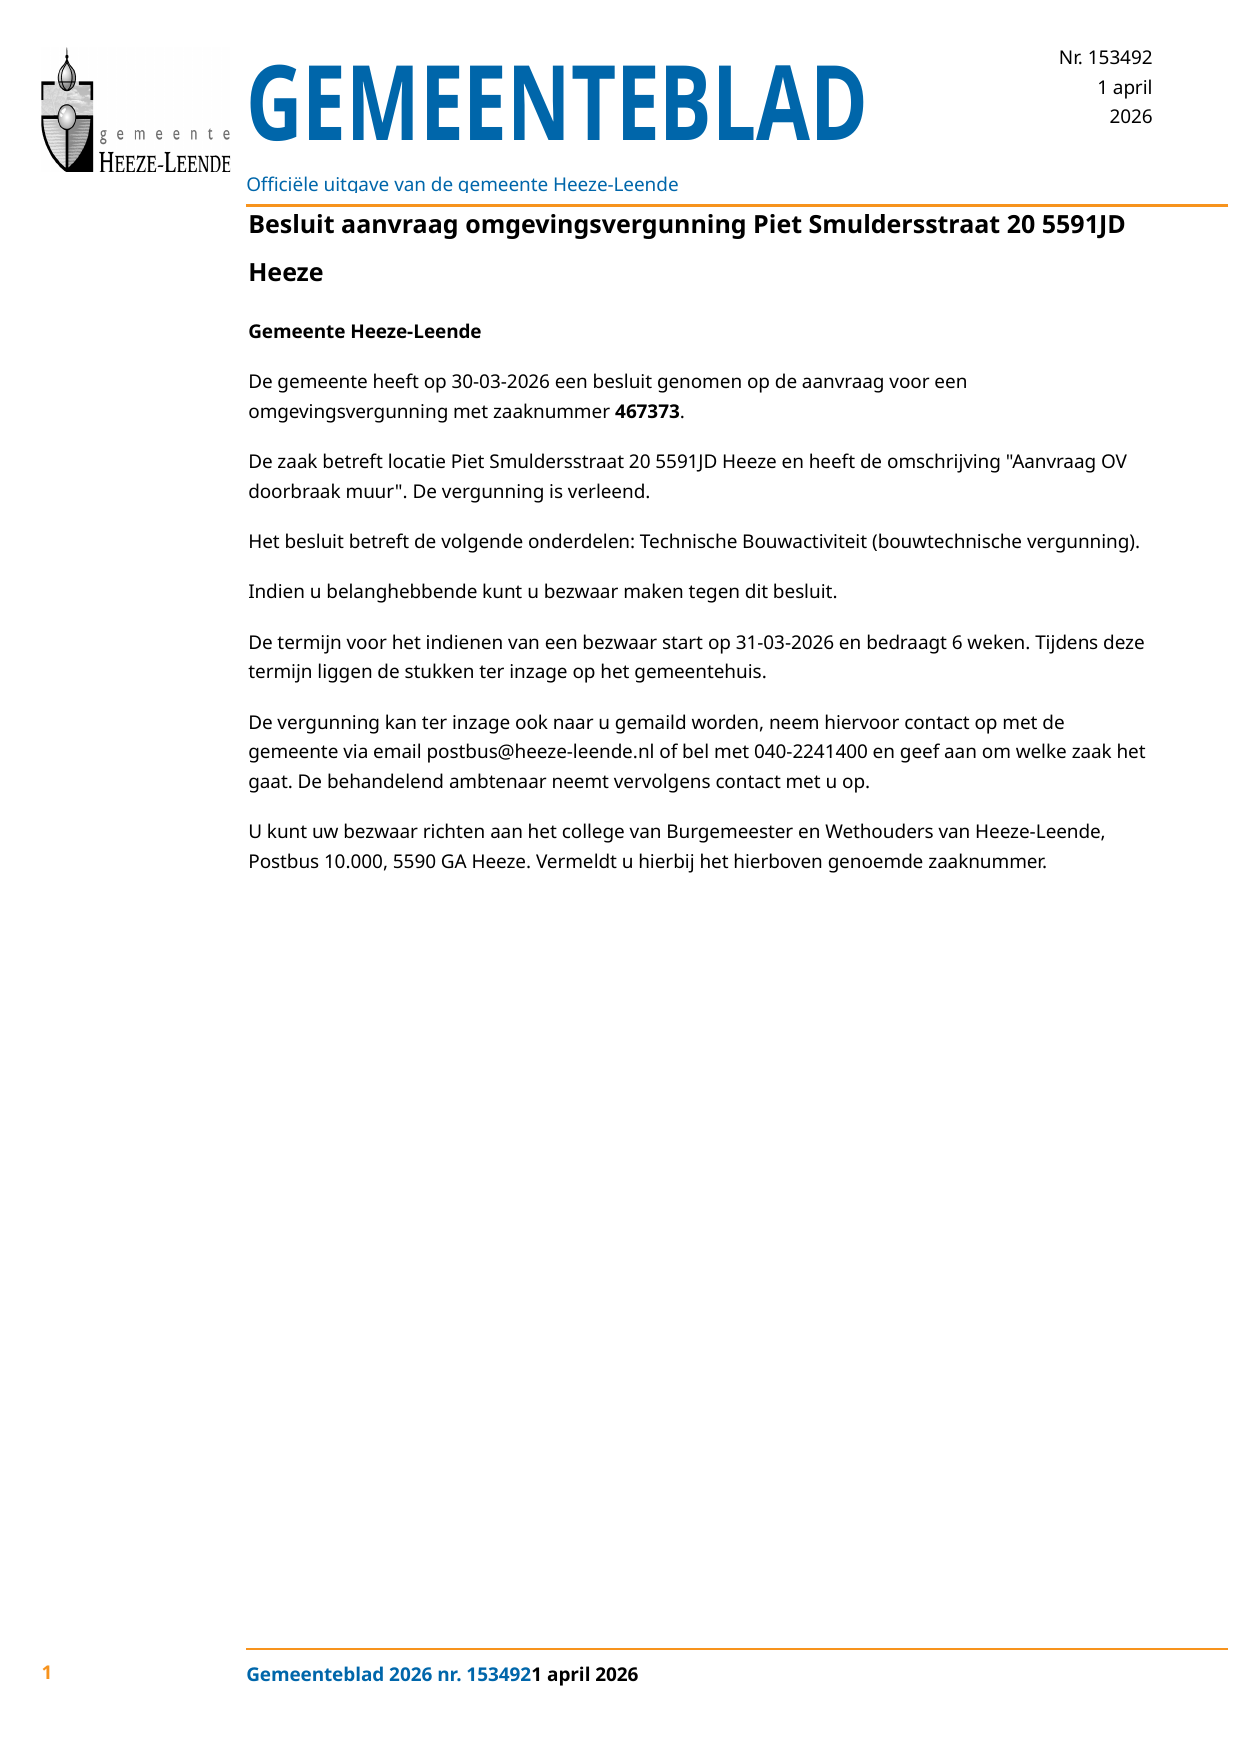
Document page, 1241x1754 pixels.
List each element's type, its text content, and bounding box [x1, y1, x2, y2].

text De vergunning kan ter inzage ook naar u gemaild worden, neem hiervoor contact op met de gemeente via email postbus@heeze-leende.nl of bel met 040-2241400 en geef aan om welke zaak het gaat. De behandelend ambtenaar neemt vervolgens contact met u op. [248, 709, 1152, 794]
text Besluit aanvraag omgevingsvergunning Piet Smuldersstraat 20 5591JD Heeze [248, 207, 1152, 288]
text U kunt uw bezwaar richten aan het college van Burgemeester en Wethouders van Heeze-Leende, Postbus 10.000, 5590 GA Heeze. Vermeldt u hierbij het hierboven genoemde zaaknummer. [248, 819, 1152, 874]
picture [41, 47, 231, 172]
text Indien u belanghebbende kunt u bezwaar maken tegen dit besluit. [248, 579, 1152, 604]
text Het besluit betreft de volgende onderdelen: Technische Bouwactiviteit (bouwtechnische vergunning). [248, 528, 1152, 554]
text De zaak betreft locatie Piet Smuldersstraat 20 5591JD Heeze en heeft de omschrijving "Aanvraag OV doorbraak muur". De vergunning is verleend. [248, 448, 1152, 504]
text Gemeente Heeze-Leende [248, 318, 1152, 344]
text De gemeente heeft op 30-03-2026 een besluit genomen op de aanvraag voor een omgevingsvergunning met zaaknummer 467373. [248, 368, 1152, 424]
text De termijn voor het indienen van een bezwaar start op 31-03-2026 en bedraagt 6 weken. Tijdens deze termijn liggen de stukken ter inzage op het gemeentehuis. [248, 629, 1152, 684]
